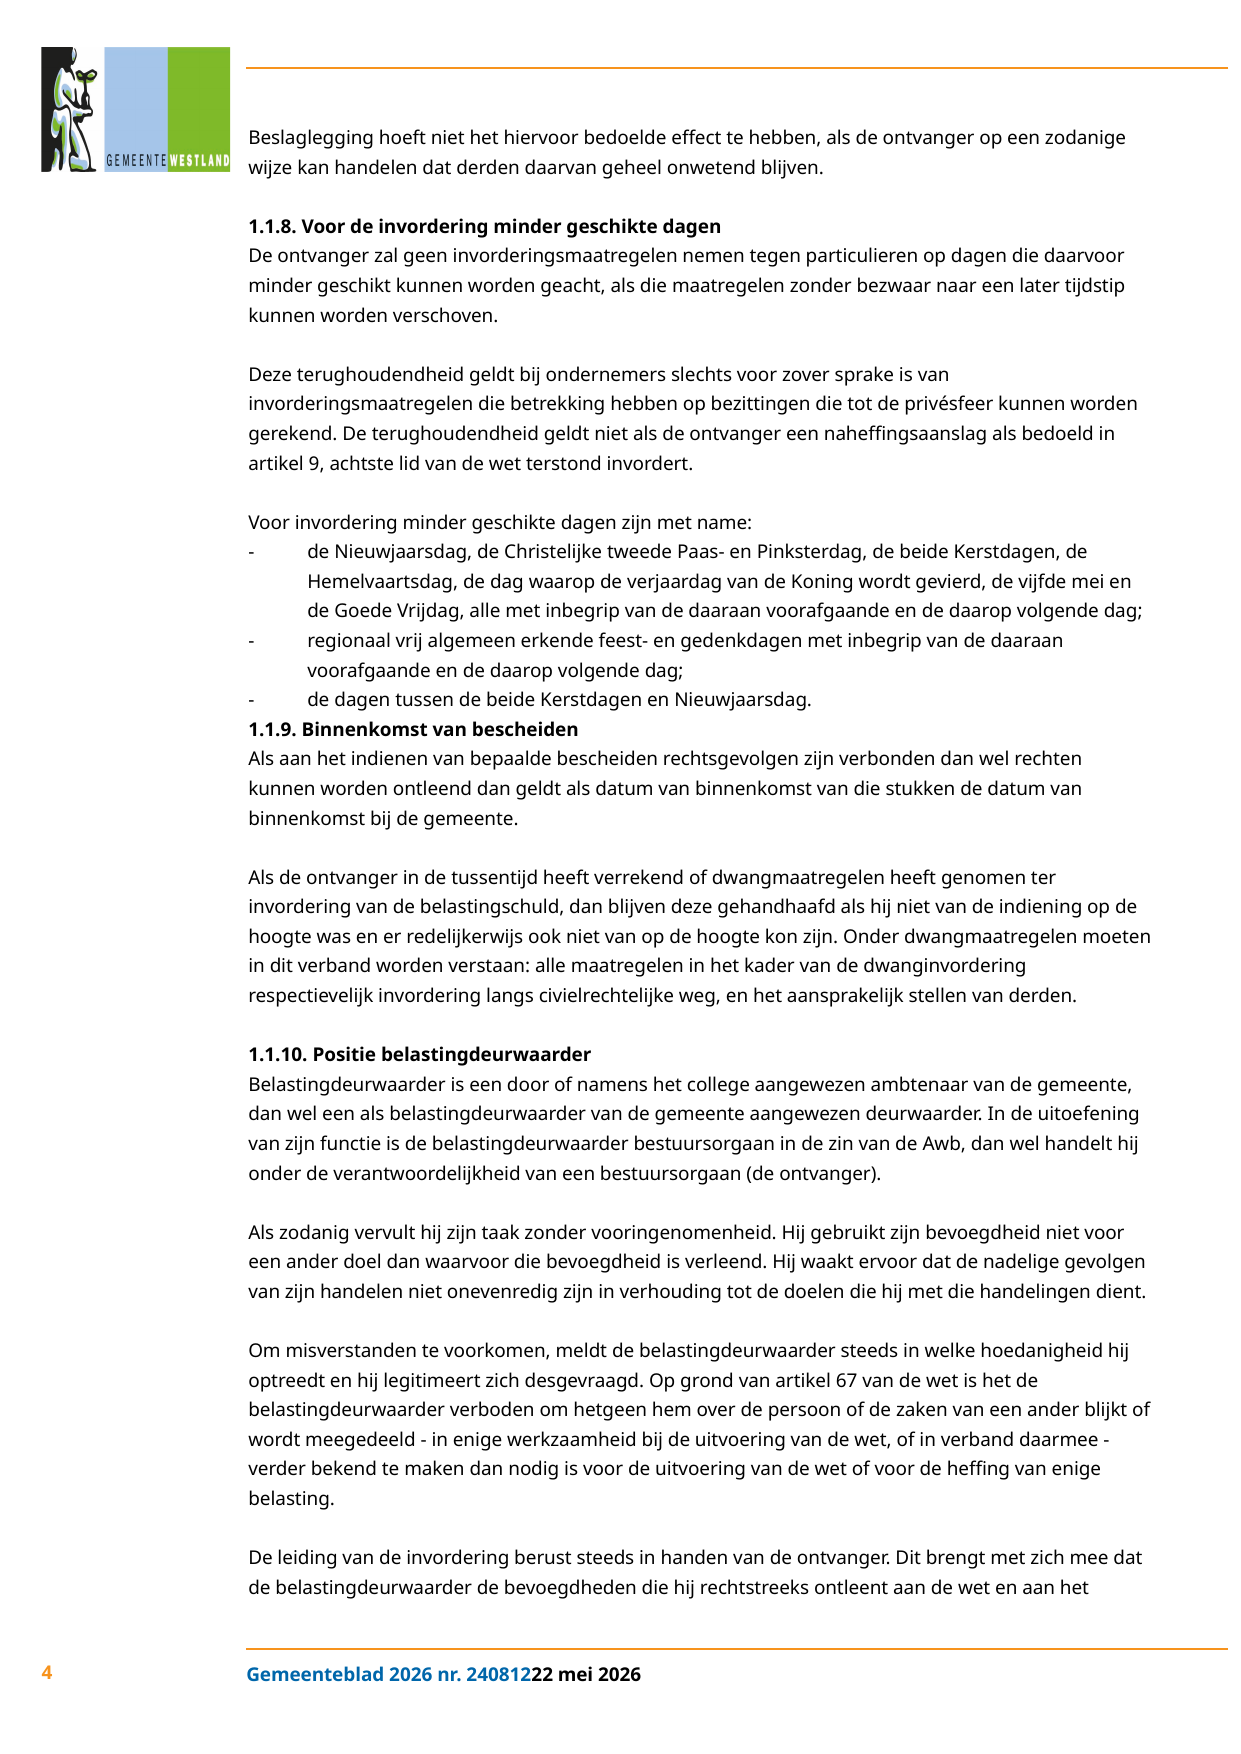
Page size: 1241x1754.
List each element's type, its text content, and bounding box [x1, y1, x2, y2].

text Belastingdeurwaarder is een door of namens het college aangewezen ambtenaar van de gemeente, dan wel een als belastingdeurwaarder van de gemeente aangewezen deurwaarder. In de uitoefening van zijn functie is de belastingdeurwaarder bestuursorgaan in de zin van de Awb, dan wel handelt hij onder de verantwoordelijkheid van een bestuursorgaan (de ontvanger). [248, 1071, 1152, 1186]
text Voor invordering minder geschikte dagen zijn met name: [248, 509, 1152, 535]
text Als zodanig vervult hij zijn taak zonder vooringenomenheid. Hij gebruikt zijn bevoegdheid niet voor een ander doel dan waarvoor die bevoegdheid is verleend. Hij waakt ervoor dat de nadelige gevolgen van zijn handelen niet onevenredig zijn in verhouding tot de doelen die hij met die handelingen dient. [248, 1219, 1152, 1304]
text Om misverstanden te voorkomen, meldt de belastingdeurwaarder steeds in welke hoedanigheid hij optreedt en hij legitimeert zich desgevraagd. Op grond van artikel 67 van de wet is het de belastingdeurwaarder verboden om hetgeen hem over de persoon of de zaken van een ander blijkt of wordt meegedeeld - in enige werkzaamheid bij de uitvoering van de wet, of in verband daarmee - verder bekend te maken dan nodig is voor de uitvoering van de wet of voor de heffing van enige belasting. [248, 1337, 1152, 1511]
text Beslaglegging hoeft niet het hiervoor bedoelde effect te hebben, als de ontvanger op een zodanige wijze kan handelen dat derden daarvan geheel onwetend blijven. [248, 124, 1152, 180]
text 1.1.8. Voor de invordering minder geschikte dagen [248, 213, 1152, 239]
text De ontvanger zal geen invorderingsmaatregelen nemen tegen particulieren op dagen die daarvoor minder geschikt kunnen worden geacht, als die maatregelen zonder bezwaar naar een later tijdstip kunnen worden verschoven. [248, 243, 1152, 328]
list de dagen tussen de beide Kerstdagen en Nieuwjaarsdag. [248, 686, 1152, 712]
text 1.1.10. Positie belastingdeurwaarder [248, 1041, 1152, 1067]
list regionaal vrij algemeen erkende feest- en gedenkdagen met inbegrip van de daaraan voorafgaande en de daarop volgende dag; [248, 627, 1152, 683]
text De leiding van de invordering berust steeds in handen van de ontvanger. Dit brengt met zich mee dat de belastingdeurwaarder de bevoegdheden die hij rechtstreeks ontleent aan de wet en aan het [248, 1544, 1152, 1600]
picture [41, 47, 231, 172]
text 1.1.9. Binnenkomst van bescheiden [248, 716, 1152, 742]
text Als aan het indienen van bepaalde bescheiden rechtsgevolgen zijn verbonden dan wel rechten kunnen worden ontleend dan geldt als datum van binnenkomst van die stukken de datum van binnenkomst bij de gemeente. [248, 746, 1152, 831]
text Als de ontvanger in de tussentijd heeft verrekend of dwangmaatregelen heeft genomen ter invordering van de belastingschuld, dan blijven deze gehandhaafd als hij niet van de indiening op de hoogte was en er redelijkerwijs ook niet van op de hoogte kon zijn. Onder dwangmaatregelen moeten in dit verband worden verstaan: alle maatregelen in het kader van de dwanginvordering respectievelijk invordering langs civielrechtelijke weg, en het aansprakelijk stellen van derden. [248, 864, 1152, 1008]
text Deze terughoudendheid geldt bij ondernemers slechts voor zover sprake is van invorderingsmaatregelen die betrekking hebben op bezittingen die tot de privésfeer kunnen worden gerekend. De terughoudendheid geldt niet als de ontvanger een naheffingsaanslag als bedoeld in artikel 9, achtste lid van de wet terstond invordert. [248, 361, 1152, 476]
list de Nieuwjaarsdag, de Christelijke tweede Paas- en Pinksterdag, de beide Kerstdagen, de Hemelvaartsdag, de dag waarop de verjaardag van de Koning wordt gevierd, de vijfde mei en de Goede Vrijdag, alle met inbegrip van de daaraan voorafgaande en de daarop volgende dag; [248, 538, 1152, 623]
